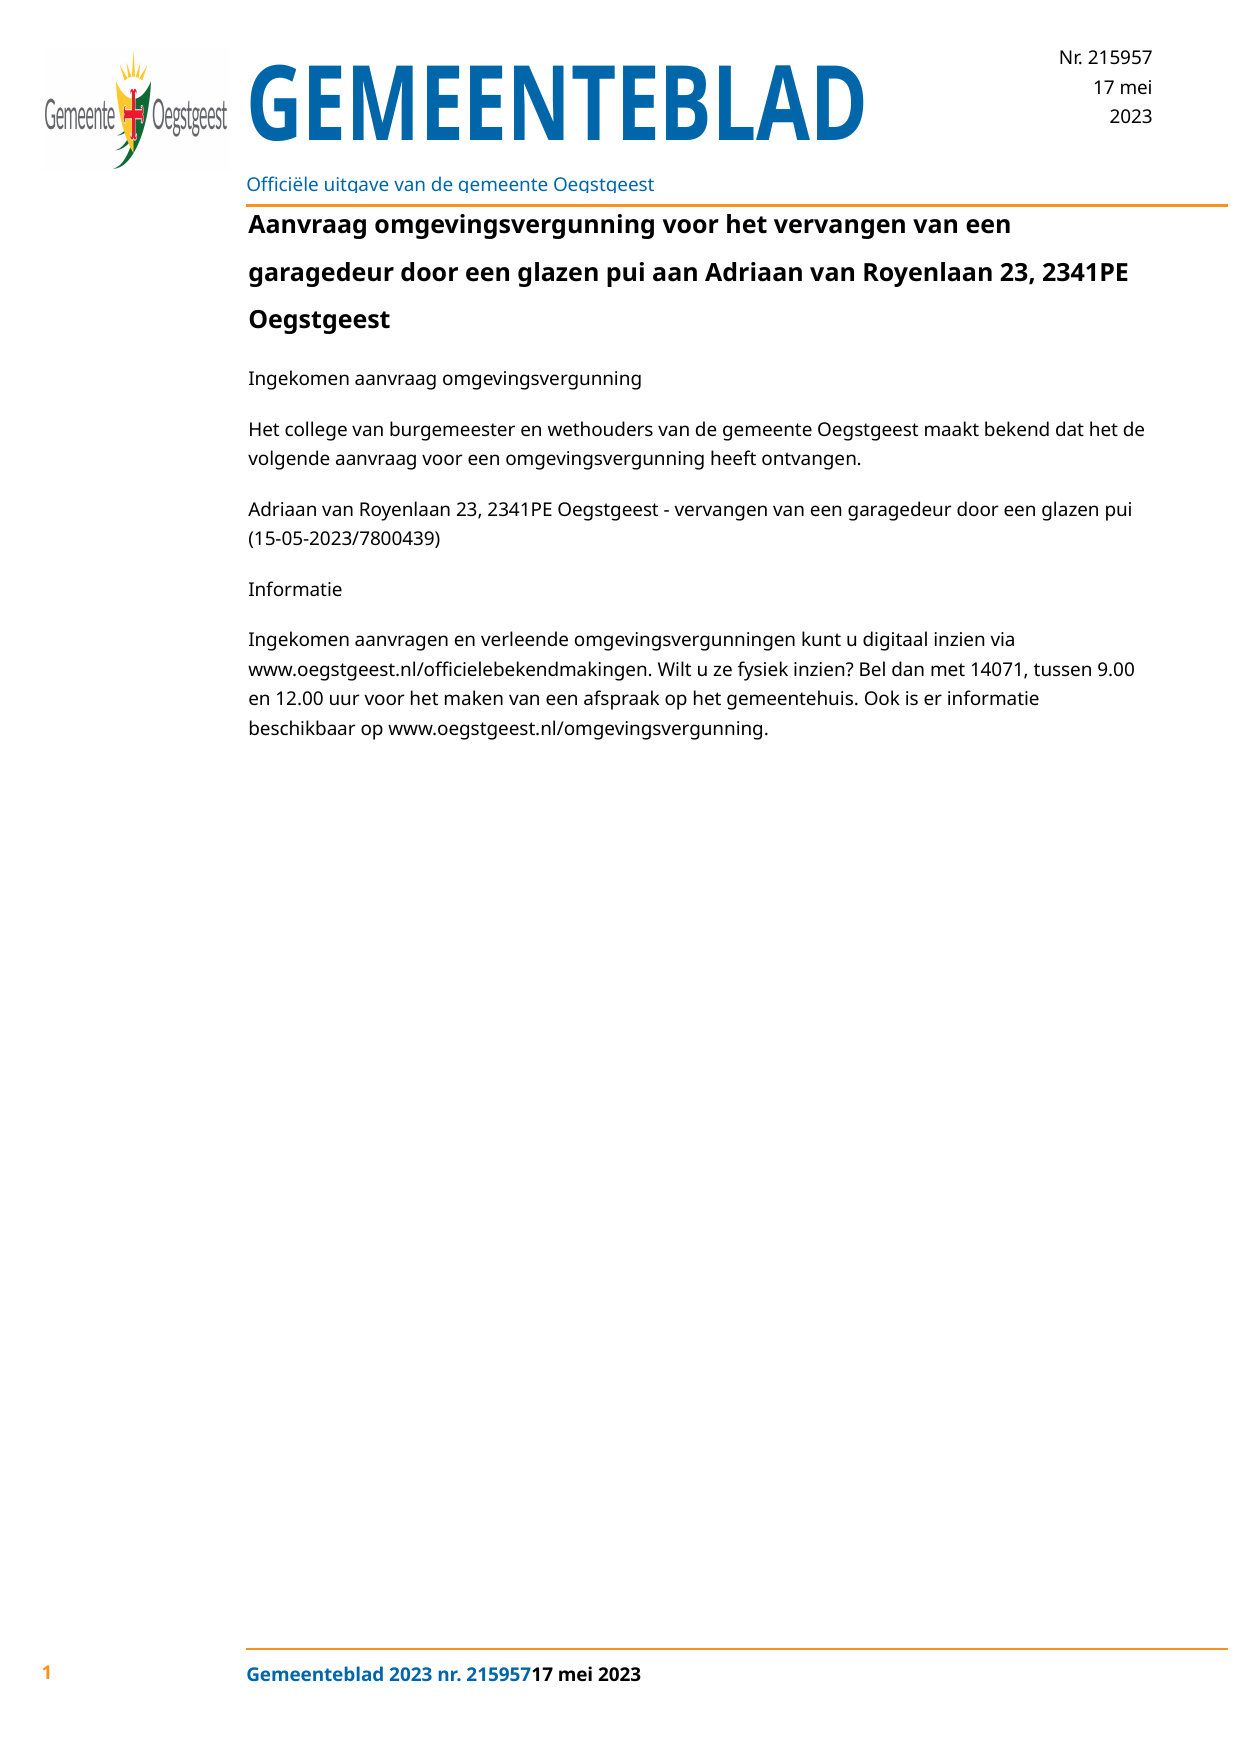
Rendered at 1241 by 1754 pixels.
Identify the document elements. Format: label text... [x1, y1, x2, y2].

text Aanvraag omgevingsvergunning voor het vervangen van een garagedeur door een glazen pui aan Adriaan van Royenlaan 23, 2341PE Oegstgeest [248, 207, 1152, 336]
text Ingekomen aanvraag omgevingsvergunning [248, 366, 1152, 391]
text Informatie [248, 576, 1152, 602]
text Ingekomen aanvragen en verleende omgevingsvergunningen kunt u digitaal inzien via www.oegstgeest.nl/officielebekendmakingen. Wilt u ze fysiek inzien? Bel dan met 14071, tussen 9.00 en 12.00 uur voor het maken van een afspraak op het gemeentehuis. Ook is er informatie beschikbaar op www.oegstgeest.nl/omgevingsvergunning. [248, 626, 1152, 741]
picture [41, 47, 231, 172]
text Adriaan van Royenlaan 23, 2341PE Oegstgeest - vervangen van een garagedeur door een glazen pui (15-05-2023/7800439) [248, 496, 1152, 551]
text Het college van burgemeester en wethouders van de gemeente Oegstgeest maakt bekend dat het de volgende aanvraag voor een omgevingsvergunning heeft ontvangen. [248, 416, 1152, 471]
